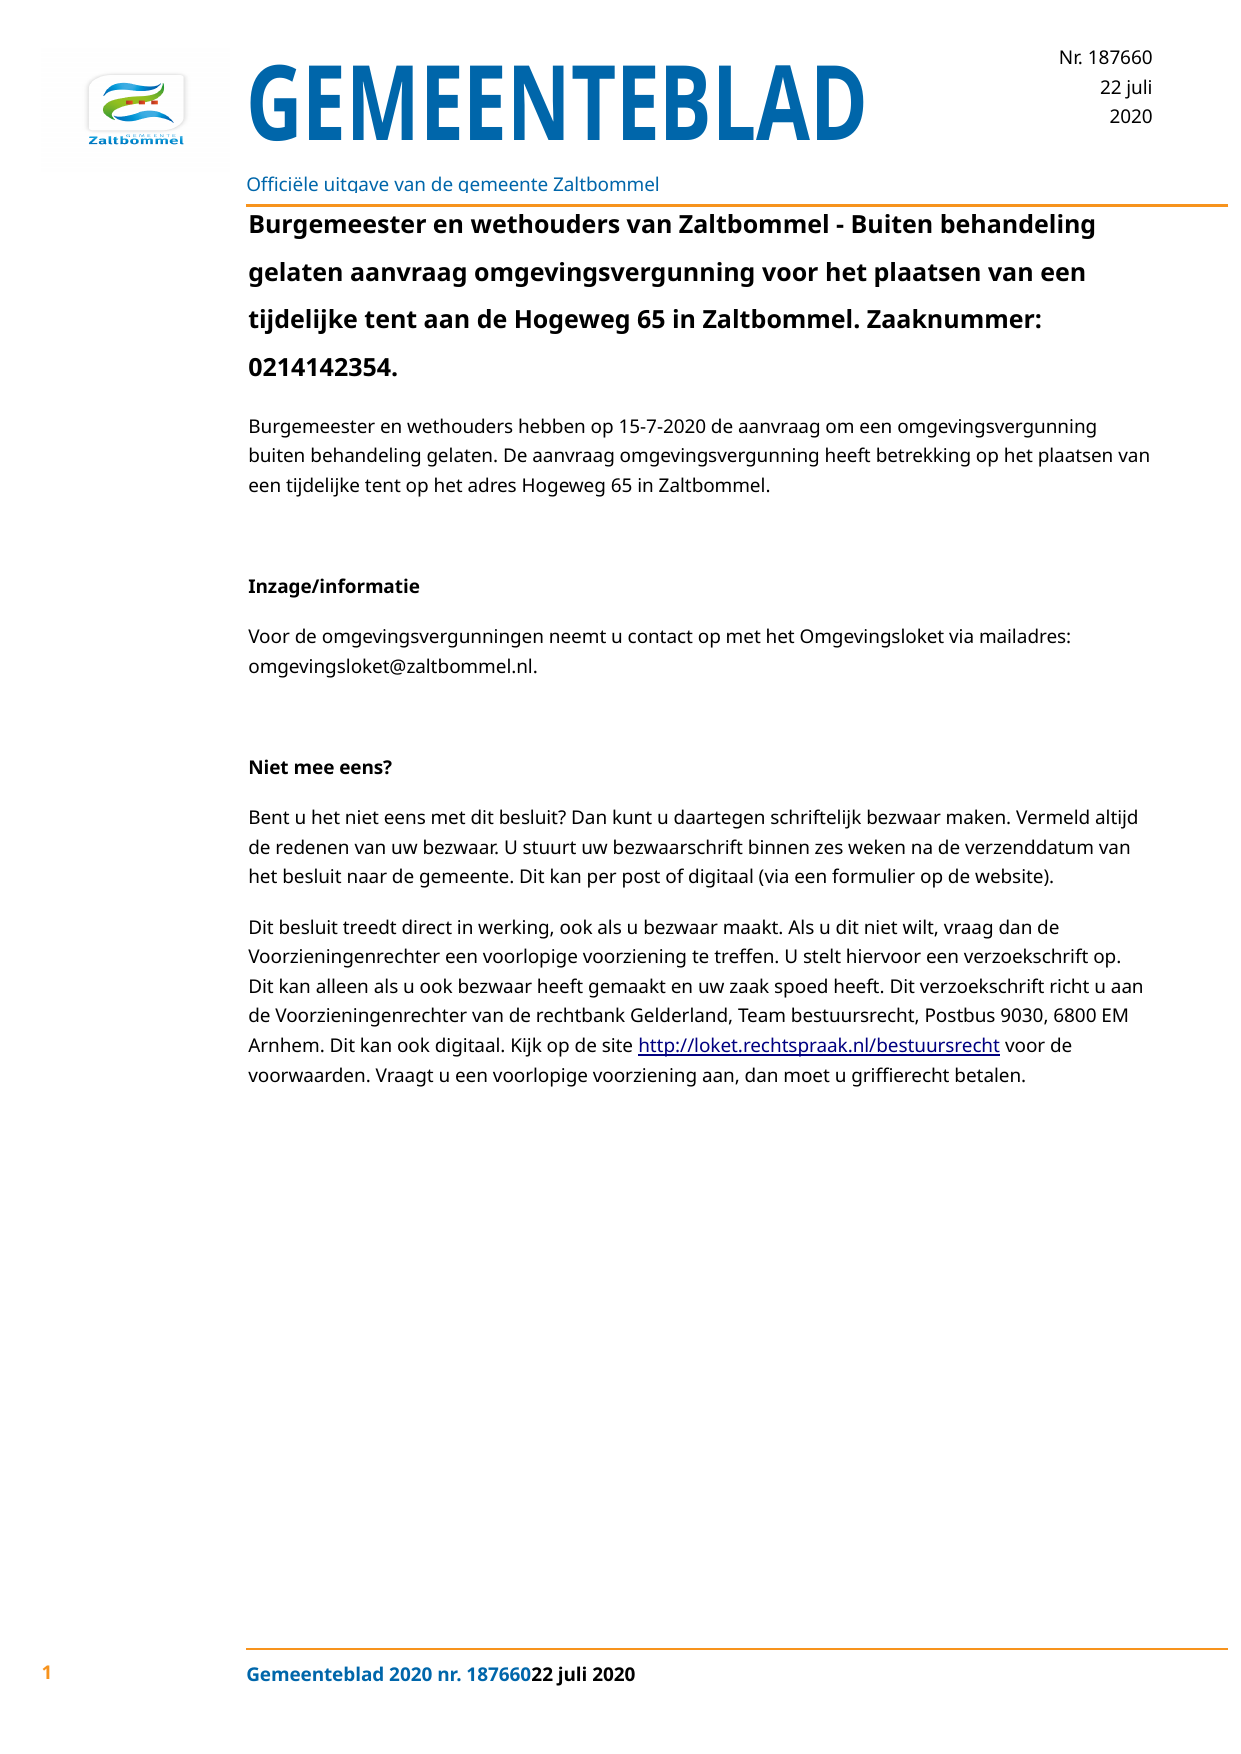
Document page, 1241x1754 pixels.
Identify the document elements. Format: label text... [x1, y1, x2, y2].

text Bent u het niet eens met dit besluit? Dan kunt u daartegen schriftelijk bezwaar maken. Vermeld altijd de redenen van uw bezwaar. U stuurt uw bezwaarschrift binnen zes weken na de verzenddatum van het besluit naar de gemeente. Dit kan per post of digitaal (via een formulier op de website). [248, 804, 1152, 889]
text Niet mee eens? [248, 754, 1152, 780]
text Burgemeester en wethouders van Zaltbommel - Buiten behandeling gelaten aanvraag omgevingsvergunning voor het plaatsen van een tijdelijke tent aan de Hogeweg 65 in Zaltbommel. Zaaknummer: 0214142354. [248, 207, 1152, 384]
text Inzage/informatie [248, 573, 1152, 599]
text Voor de omgevingsvergunningen neemt u contact op met het Omgevingsloket via mailadres: omgevingsloket@zaltbommel.nl. [248, 623, 1152, 679]
picture [41, 47, 231, 172]
text Burgemeester en wethouders hebben op 15-7-2020 de aanvraag om een omgevingsvergunning buiten behandeling gelaten. De aanvraag omgevingsvergunning heeft betrekking op het plaatsen van een tijdelijke tent op het adres Hogeweg 65 in Zaltbommel. [248, 413, 1152, 498]
text Dit besluit treedt direct in werking, ook als u bezwaar maakt. Als u dit niet wilt, vraag dan de Voorzieningenrechter een voorlopige voorziening te treffen. U stelt hiervoor een verzoekschrift op. Dit kan alleen als u ook bezwaar heeft gemaakt en uw zaak spoed heeft. Dit verzoekschrift richt u aan de Voorzieningenrechter van de rechtbank Gelderland, Team bestuursrecht, Postbus 9030, 6800 EM Arnhem. Dit kan ook digitaal. Kijk op de site http://loket.rechtspraak.nl/bestuursrecht voor de voorwaarden. Vraagt u een voorlopige voorziening aan, dan moet u griffierecht betalen. [248, 914, 1152, 1088]
